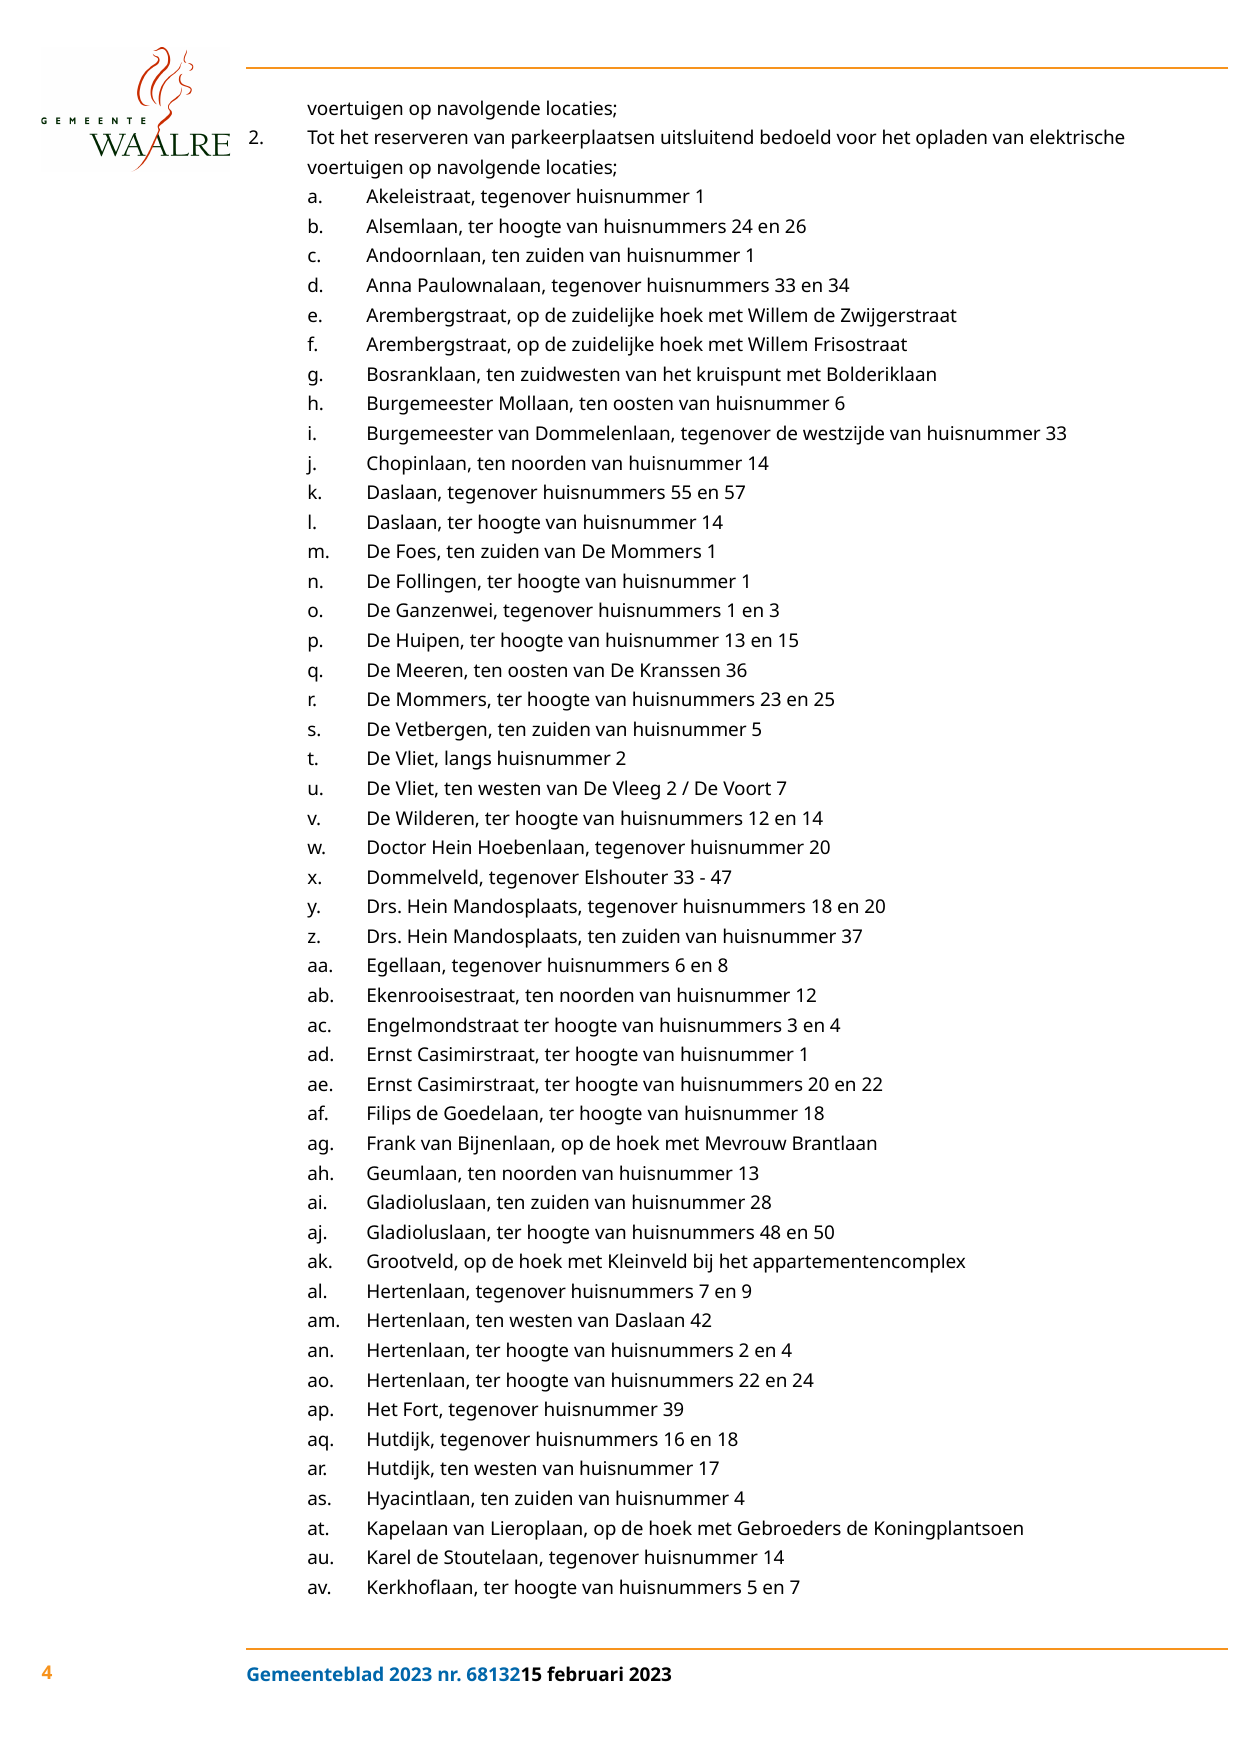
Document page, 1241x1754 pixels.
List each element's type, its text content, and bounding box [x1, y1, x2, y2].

list Egellaan, tegenover huisnummers 6 en 8 [307, 953, 1152, 978]
list De Vetbergen, ten zuiden van huisnummer 5 [307, 716, 1152, 742]
list Akeleistraat, tegenover huisnummer 1 [307, 183, 1152, 209]
list Frank van Bijnenlaan, op de hoek met Mevrouw Brantlaan [307, 1130, 1152, 1156]
list Alsemlaan, ter hoogte van huisnummers 24 en 26 [307, 213, 1152, 239]
list Karel de Stoutelaan, tegenover huisnummer 14 [307, 1544, 1152, 1570]
list Hertenlaan, ter hoogte van huisnummers 2 en 4 [307, 1337, 1152, 1363]
list Kapelaan van Lieroplaan, op de hoek met Gebroeders de Koningplantsoen [307, 1515, 1152, 1541]
list Het Fort, tegenover huisnummer 39 [307, 1396, 1152, 1422]
list De Meeren, ten oosten van De Kranssen 36 [307, 657, 1152, 683]
list Andoornlaan, ten zuiden van huisnummer 1 [307, 243, 1152, 268]
list Dommelveld, tegenover Elshouter 33 - 47 [307, 864, 1152, 890]
list Chopinlaan, ten noorden van huisnummer 14 [307, 450, 1152, 476]
list Ekenrooisestraat, ten noorden van huisnummer 12 [307, 982, 1152, 1008]
list Grootveld, op de hoek met Kleinveld bij het appartementencomplex [307, 1248, 1152, 1274]
list De Vliet, ten westen van De Vleeg 2 / De Voort 7 [307, 775, 1152, 801]
list De Vliet, langs huisnummer 2 [307, 746, 1152, 771]
list Hertenlaan, ter hoogte van huisnummers 22 en 24 [307, 1367, 1152, 1393]
list Gladioluslaan, ter hoogte van huisnummers 48 en 50 [307, 1219, 1152, 1245]
list De Mommers, ter hoogte van huisnummers 23 en 25 [307, 686, 1152, 712]
list Filips de Goedelaan, ter hoogte van huisnummer 18 [307, 1101, 1152, 1126]
list De Follingen, ter hoogte van huisnummer 1 [307, 568, 1152, 594]
picture [41, 47, 231, 172]
list Ernst Casimirstraat, ter hoogte van huisnummers 20 en 22 [307, 1071, 1152, 1097]
list Arembergstraat, op de zuidelijke hoek met Willem de Zwijgerstraat [307, 302, 1152, 328]
list Burgemeester van Dommelenlaan, tegenover de westzijde van huisnummer 33 [307, 420, 1152, 446]
list Kerkhoflaan, ter hoogte van huisnummers 5 en 7 [307, 1574, 1152, 1600]
list Bosranklaan, ten zuidwesten van het kruispunt met Bolderiklaan [307, 361, 1152, 387]
list Hutdijk, tegenover huisnummers 16 en 18 [307, 1426, 1152, 1452]
list Hertenlaan, ten westen van Daslaan 42 [307, 1308, 1152, 1333]
list Doctor Hein Hoebenlaan, tegenover huisnummer 20 [307, 834, 1152, 860]
list Daslaan, ter hoogte van huisnummer 14 [307, 509, 1152, 535]
list Tot het reserveren van parkeerplaatsen uitsluitend bedoeld voor het opladen van elektrische voertuigen op navolgende locaties; [248, 124, 1152, 180]
list De Wilderen, ter hoogte van huisnummers 12 en 14 [307, 805, 1152, 831]
list De Foes, ten zuiden van De Mommers 1 [307, 538, 1152, 564]
list Gladioluslaan, ten zuiden van huisnummer 28 [307, 1189, 1152, 1215]
list Engelmondstraat ter hoogte van huisnummers 3 en 4 [307, 1012, 1152, 1038]
list Anna Paulownalaan, tegenover huisnummers 33 en 34 [307, 272, 1152, 298]
list Hyacintlaan, ten zuiden van huisnummer 4 [307, 1485, 1152, 1511]
list Geumlaan, ten noorden van huisnummer 13 [307, 1160, 1152, 1186]
list Arembergstraat, op de zuidelijke hoek met Willem Frisostraat [307, 331, 1152, 357]
list Hutdijk, ten westen van huisnummer 17 [307, 1456, 1152, 1481]
list Burgemeester Mollaan, ten oosten van huisnummer 6 [307, 391, 1152, 416]
list Daslaan, tegenover huisnummers 55 en 57 [307, 479, 1152, 505]
list voertuigen op navolgende locaties; [248, 95, 1152, 121]
list Drs. Hein Mandosplaats, tegenover huisnummers 18 en 20 [307, 893, 1152, 919]
list Ernst Casimirstraat, ter hoogte van huisnummer 1 [307, 1041, 1152, 1067]
list Drs. Hein Mandosplaats, ten zuiden van huisnummer 37 [307, 923, 1152, 949]
list Hertenlaan, tegenover huisnummers 7 en 9 [307, 1278, 1152, 1304]
list De Ganzenwei, tegenover huisnummers 1 en 3 [307, 598, 1152, 623]
list De Huipen, ter hoogte van huisnummer 13 en 15 [307, 627, 1152, 653]
